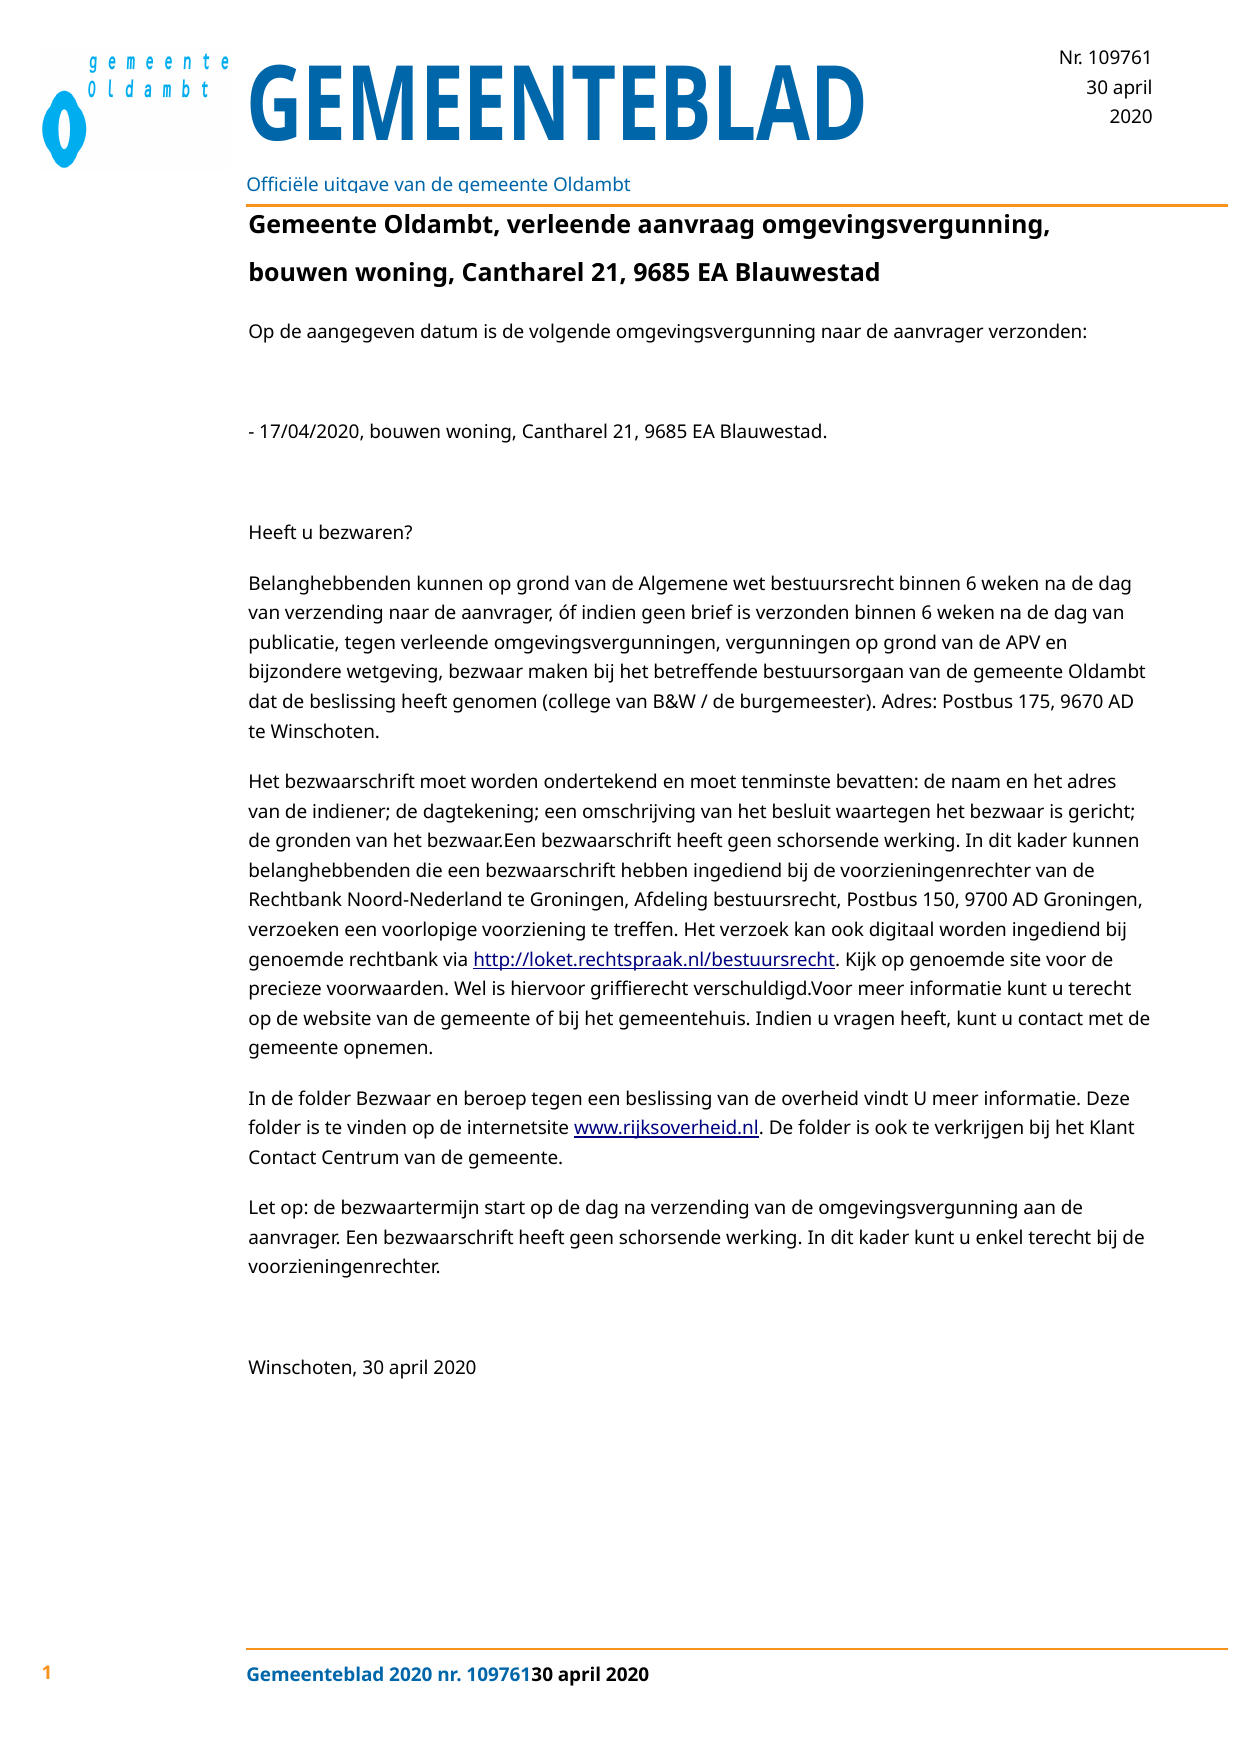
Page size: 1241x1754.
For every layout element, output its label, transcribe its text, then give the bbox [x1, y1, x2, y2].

text Belanghebbenden kunnen op grond van de Algemene wet bestuursrecht binnen 6 weken na de dag van verzending naar de aanvrager, óf indien geen brief is verzonden binnen 6 weken na de dag van publicatie, tegen verleende omgevingsvergunningen, vergunningen op grond van de APV en bijzondere wetgeving, bezwaar maken bij het betreffende bestuursorgaan van de gemeente Oldambt dat de beslissing heeft genomen (college van B&W / de burgemeester). Adres: Postbus 175, 9670 AD te Winschoten. [248, 570, 1152, 744]
text Het bezwaarschrift moet worden ondertekend en moet tenminste bevatten: de naam en het adres van de indiener; de dagtekening; een omschrijving van het besluit waartegen het bezwaar is gericht; de gronden van het bezwaar.Een bezwaarschrift heeft geen schorsende werking. In dit kader kunnen belanghebbenden die een bezwaarschrift hebben ingediend bij de voorzieningenrechter van de Rechtbank Noord-Nederland te Groningen, Afdeling bestuursrecht, Postbus 150, 9700 AD Groningen, verzoeken een voorlopige voorziening te treffen. Het verzoek kan ook digitaal worden ingediend bij genoemde rechtbank via http://loket.rechtspraak.nl/bestuursrecht. Kijk op genoemde site voor de precieze voorwaarden. Wel is hiervoor griffierecht verschuldigd.Voor meer informatie kunt u terecht op de website van de gemeente of bij het gemeentehuis. Indien u vragen heeft, kunt u contact met de gemeente opnemen. [248, 768, 1152, 1060]
text Heeft u bezwaren? [248, 519, 1152, 545]
text Op de aangegeven datum is de volgende omgevingsvergunning naar de aanvrager verzonden: [248, 318, 1152, 344]
picture [41, 47, 231, 172]
text Let op: de bezwaartermijn start op de dag na verzending van de omgevingsvergunning aan de aanvrager. Een bezwaarschrift heeft geen schorsende werking. In dit kader kunt u enkel terecht bij de voorzieningenrechter. [248, 1194, 1152, 1279]
text In de folder Bezwaar en beroep tegen een beslissing van de overheid vindt U meer informatie. Deze folder is te vinden op de internetsite www.rijksoverheid.nl. De folder is ook te verkrijgen bij het Klant Contact Centrum van de gemeente. [248, 1085, 1152, 1170]
text - 17/04/2020, bouwen woning, Cantharel 21, 9685 EA Blauwestad. [248, 419, 1152, 444]
text Winschoten, 30 april 2020 [248, 1354, 1152, 1380]
text Gemeente Oldambt, verleende aanvraag omgevingsvergunning, bouwen woning, Cantharel 21, 9685 EA Blauwestad [248, 207, 1152, 288]
